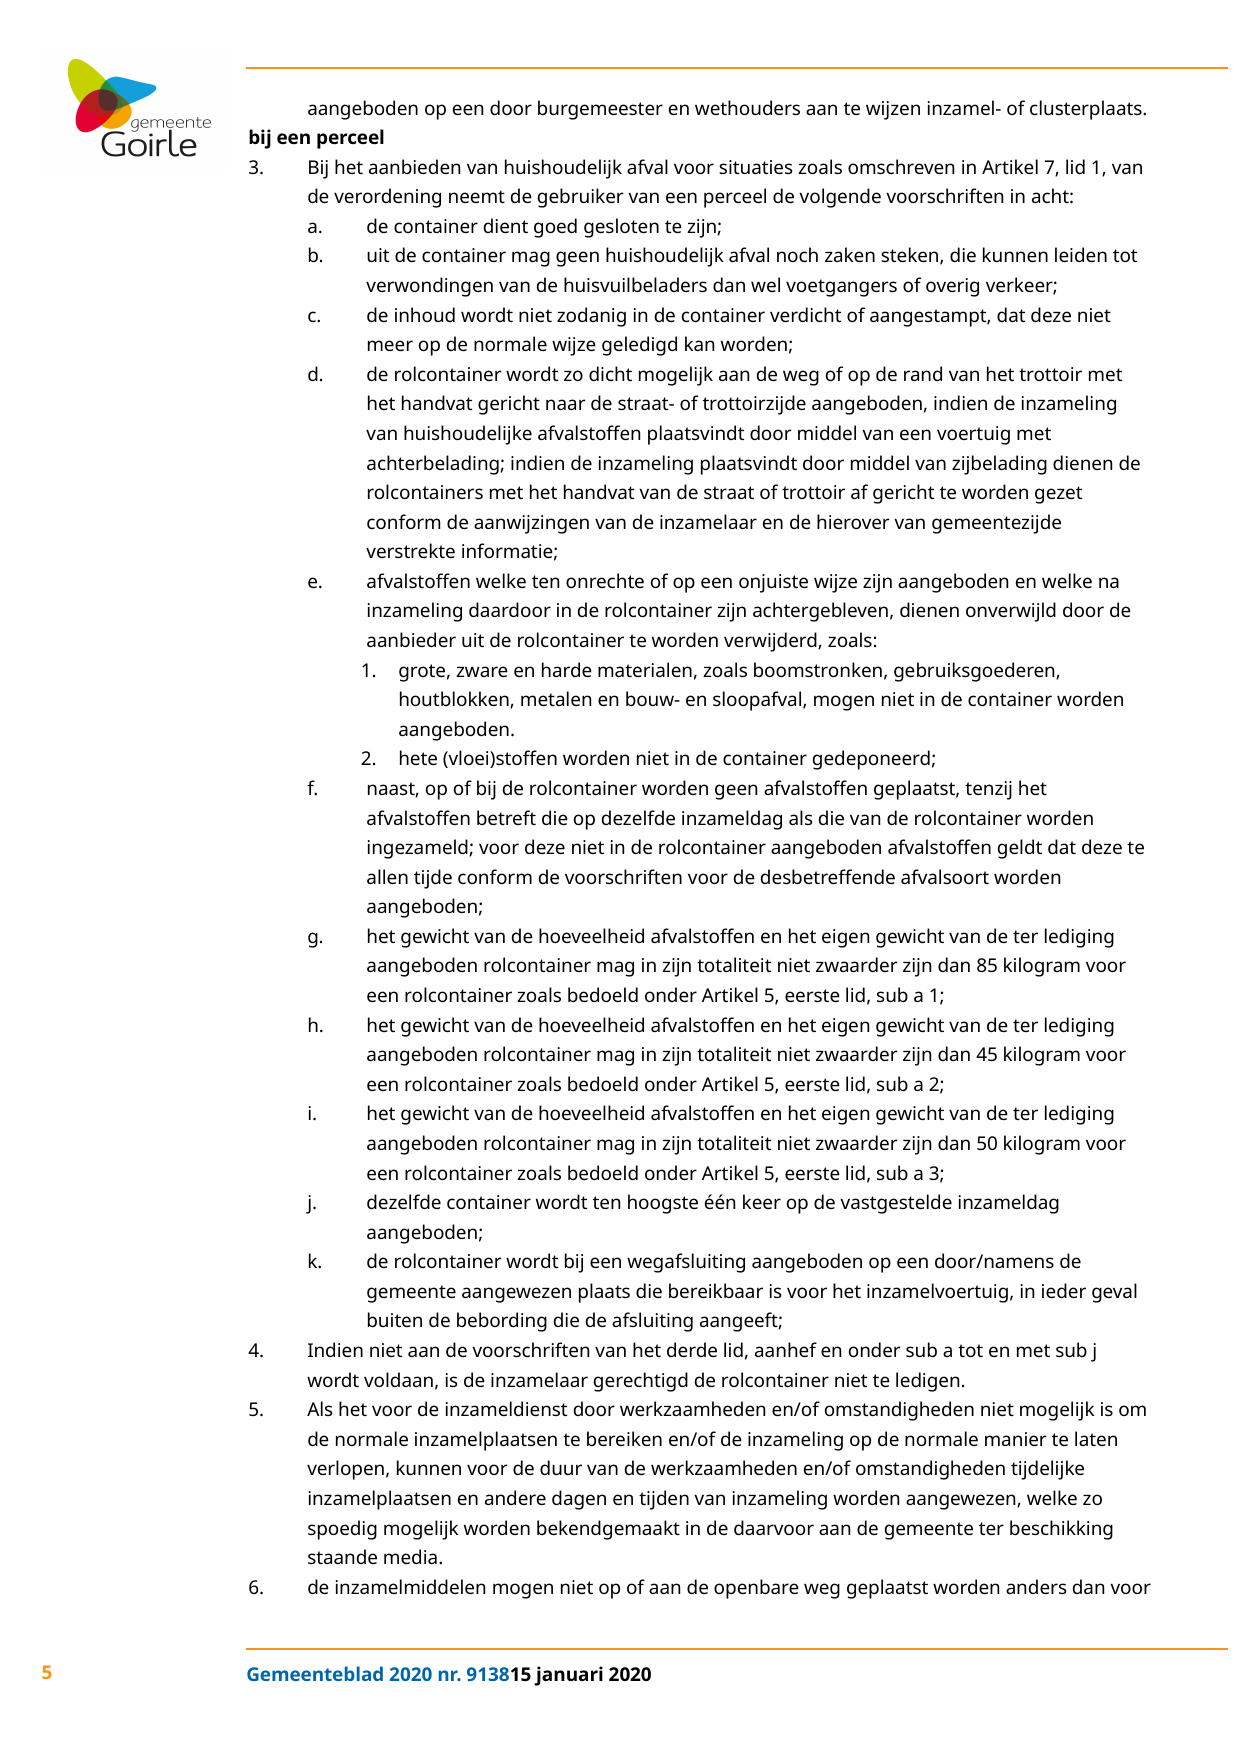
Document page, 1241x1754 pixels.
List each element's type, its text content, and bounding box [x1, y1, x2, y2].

text bij een perceel [248, 124, 1152, 150]
picture [41, 47, 231, 172]
list de rolcontainer wordt zo dicht mogelijk aan de weg of op de rand van het trottoir met het handvat gericht naar de straat- of trottoirzijde aangeboden, indien de inzameling van huishoudelijke afvalstoffen plaatsvindt door middel van een voertuig met achterbelading; indien de inzameling plaatsvindt door middel van zijbelading dienen de rolcontainers met het handvat van de straat of trottoir af gericht te worden gezet conform de aanwijzingen van de inzamelaar en de hierover van gemeentezijde verstrekte informatie; [307, 361, 1152, 564]
list Indien niet aan de voorschriften van het derde lid, aanhef en onder sub a tot en met sub j wordt voldaan, is de inzamelaar gerechtigd de rolcontainer niet te ledigen. [248, 1337, 1152, 1393]
list afvalstoffen welke ten onrechte of op een onjuiste wijze zijn aangeboden en welke na inzameling daardoor in de rolcontainer zijn achtergebleven, dienen onverwijld door de aanbieder uit de rolcontainer te worden verwijderd, zoals: [307, 568, 1152, 653]
list dezelfde container wordt ten hoogste één keer op de vastgestelde inzameldag aangeboden; [307, 1189, 1152, 1245]
list hete (vloei)stoffen worden niet in de container gedeponeerd; [361, 746, 1152, 771]
list het gewicht van de hoeveelheid afvalstoffen en het eigen gewicht van de ter lediging aangeboden rolcontainer mag in zijn totaliteit niet zwaarder zijn dan 45 kilogram voor een rolcontainer zoals bedoeld onder Artikel 5, eerste lid, sub a 2; [307, 1012, 1152, 1097]
list Als het voor de inzameldienst door werkzaamheden en/of omstandigheden niet mogelijk is om de normale inzamelplaatsen te bereiken en/of de inzameling op de normale manier te laten verlopen, kunnen voor de duur van de werkzaamheden en/of omstandigheden tijdelijke inzamelplaatsen en andere dagen en tijden van inzameling worden aangewezen, welke zo spoedig mogelijk worden bekendgemaakt in de daarvoor aan de gemeente ter beschikking staande media. [248, 1396, 1152, 1570]
list Bij het aanbieden van huishoudelijk afval voor situaties zoals omschreven in Artikel 7, lid 1, van de verordening neemt de gebruiker van een perceel de volgende voorschriften in acht: [248, 154, 1152, 209]
list de container dient goed gesloten te zijn; [307, 213, 1152, 239]
list naast, op of bij de rolcontainer worden geen afvalstoffen geplaatst, tenzij het afvalstoffen betreft die op dezelfde inzameldag als die van de rolcontainer worden ingezameld; voor deze niet in de rolcontainer aangeboden afvalstoffen geldt dat deze te allen tijde conform de voorschriften voor de desbetreffende afvalsoort worden aangeboden; [307, 775, 1152, 919]
list het gewicht van de hoeveelheid afvalstoffen en het eigen gewicht van de ter lediging aangeboden rolcontainer mag in zijn totaliteit niet zwaarder zijn dan 85 kilogram voor een rolcontainer zoals bedoeld onder Artikel 5, eerste lid, sub a 1; [307, 923, 1152, 1008]
list grote, zware en harde materialen, zoals boomstronken, gebruiksgoederen, houtblokken, metalen en bouw- en sloopafval, mogen niet in de container worden aangeboden. [361, 657, 1152, 742]
list aangeboden op een door burgemeester en wethouders aan te wijzen inzamel- of clusterplaats. [248, 95, 1152, 121]
list de inhoud wordt niet zodanig in de container verdicht of aangestampt, dat deze niet meer op de normale wijze geledigd kan worden; [307, 302, 1152, 357]
list de rolcontainer wordt bij een wegafsluiting aangeboden op een door/namens de gemeente aangewezen plaats die bereikbaar is voor het inzamelvoertuig, in ieder geval buiten de bebording die de afsluiting aangeeft; [307, 1248, 1152, 1333]
list uit de container mag geen huishoudelijk afval noch zaken steken, die kunnen leiden tot verwondingen van de huisvuilbeladers dan wel voetgangers of overig verkeer; [307, 243, 1152, 298]
list de inzamelmiddelen mogen niet op of aan de openbare weg geplaatst worden anders dan voor [248, 1574, 1152, 1600]
list het gewicht van de hoeveelheid afvalstoffen en het eigen gewicht van de ter lediging aangeboden rolcontainer mag in zijn totaliteit niet zwaarder zijn dan 50 kilogram voor een rolcontainer zoals bedoeld onder Artikel 5, eerste lid, sub a 3; [307, 1101, 1152, 1186]
